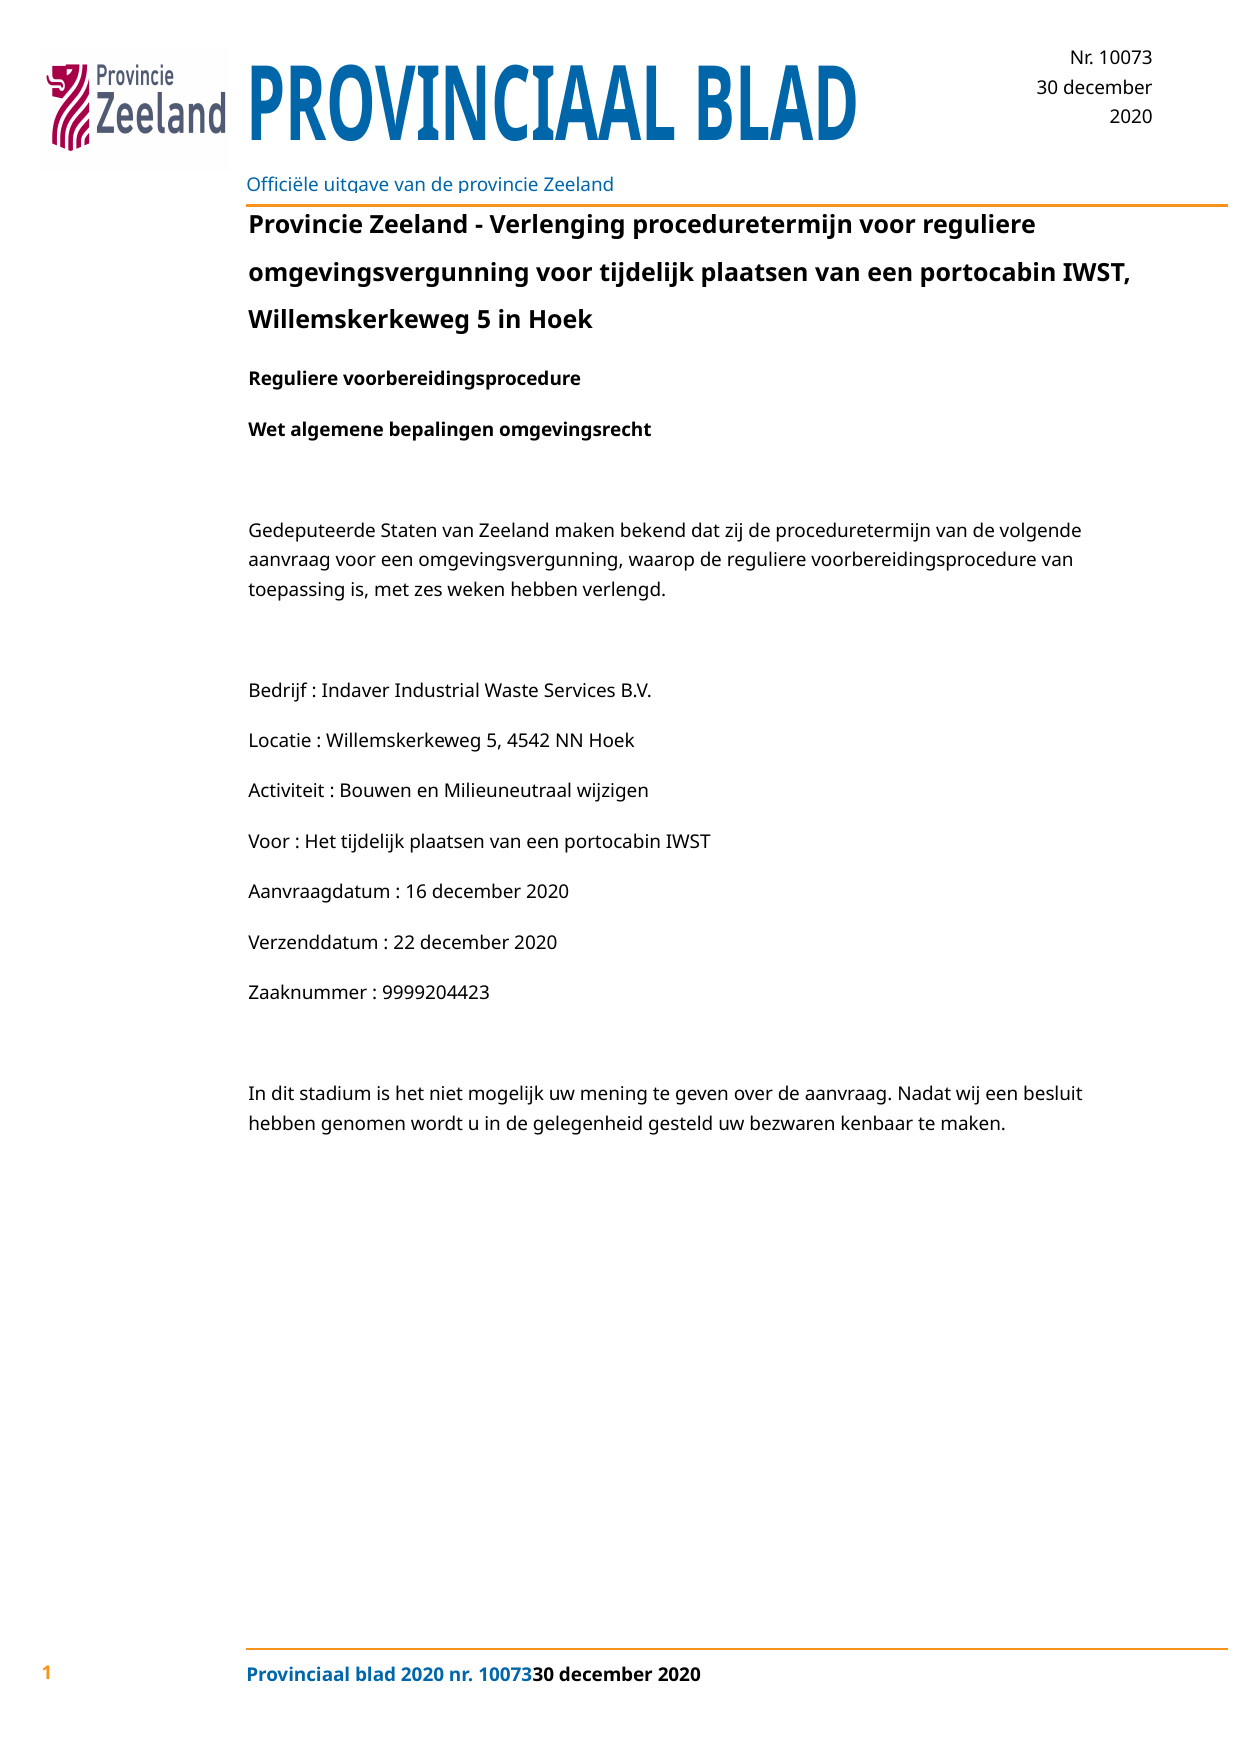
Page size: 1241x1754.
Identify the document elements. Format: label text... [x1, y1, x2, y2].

text Bedrijf : Indaver Industrial Waste Services B.V. [248, 677, 1152, 702]
text Zaaknummer : 9999204423 [248, 979, 1152, 1005]
text Provincie Zeeland - Verlenging proceduretermijn voor reguliere omgevingsvergunning voor tijdelijk plaatsen van een portocabin IWST, Willemskerkeweg 5 in Hoek [248, 207, 1152, 336]
text Aanvraagdatum : 16 december 2020 [248, 878, 1152, 904]
text Voor : Het tijdelijk plaatsen van een portocabin IWST [248, 828, 1152, 854]
text Locatie : Willemskerkeweg 5, 4542 NN Hoek [248, 727, 1152, 753]
text Wet algemene bepalingen omgevingsrecht [248, 416, 1152, 442]
text Reguliere voorbereidingsprocedure [248, 366, 1152, 391]
text Activiteit : Bouwen en Milieuneutraal wijzigen [248, 778, 1152, 803]
picture [41, 47, 231, 172]
text Gedeputeerde Staten van Zeeland maken bekend dat zij de proceduretermijn van de volgende aanvraag voor een omgevingsvergunning, waarop de reguliere voorbereidingsprocedure van toepassing is, met zes weken hebben verlengd. [248, 517, 1152, 602]
text In dit stadium is het niet mogelijk uw mening te geven over de aanvraag. Nadat wij een besluit hebben genomen wordt u in de gelegenheid gesteld uw bezwaren kenbaar te maken. [248, 1080, 1152, 1135]
text Verzenddatum : 22 december 2020 [248, 929, 1152, 954]
